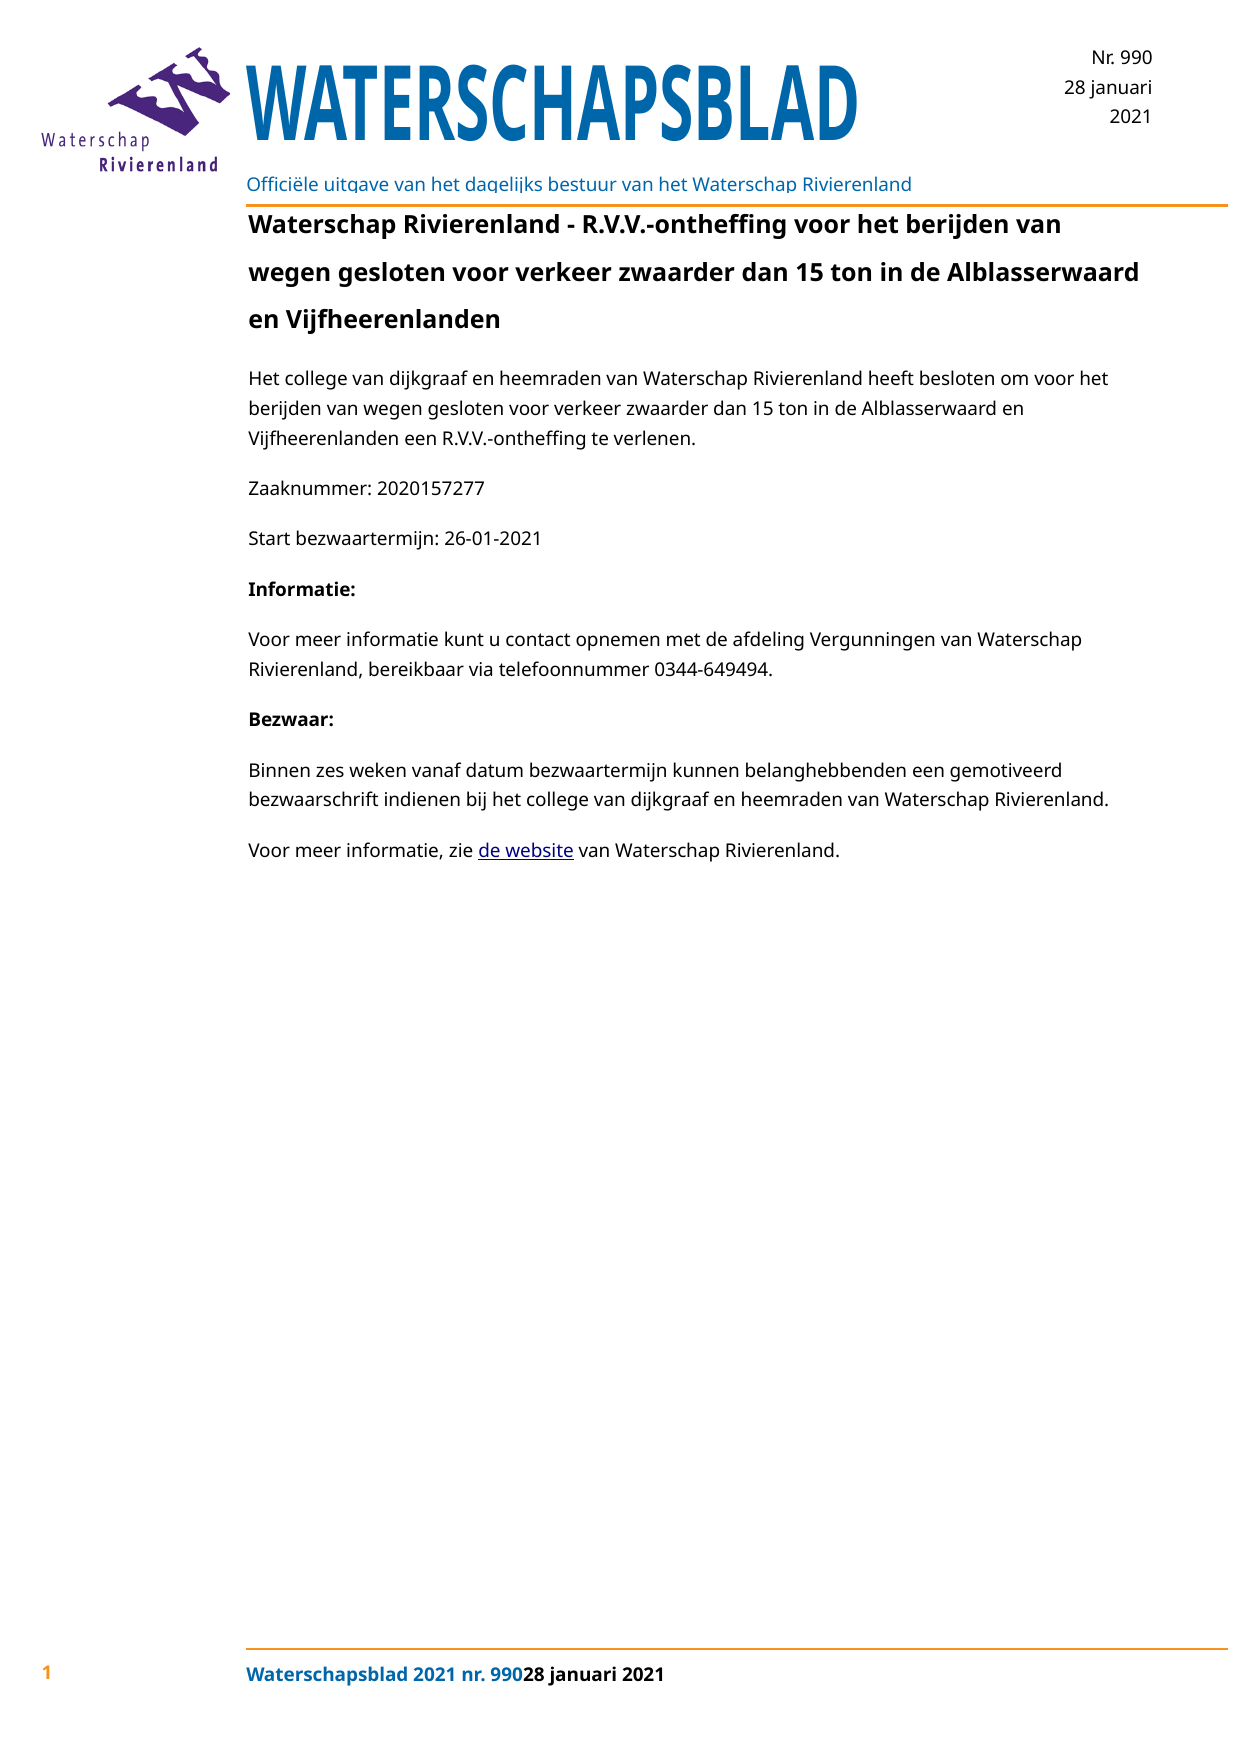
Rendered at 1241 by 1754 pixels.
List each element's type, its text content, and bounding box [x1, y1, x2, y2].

picture [41, 47, 231, 172]
text Informatie: [248, 576, 1152, 602]
text Zaaknummer: 2020157277 [248, 475, 1152, 501]
text Bezwaar: [248, 706, 1152, 732]
text Het college van dijkgraaf en heemraden van Waterschap Rivierenland heeft besloten om voor het berijden van wegen gesloten voor verkeer zwaarder dan 15 ton in de Alblasserwaard en Vijfheerenlanden een R.V.V.-ontheffing te verlenen. [248, 366, 1152, 450]
text Binnen zes weken vanaf datum bezwaartermijn kunnen belanghebbenden een gemotiveerd bezwaarschrift indienen bij het college van dijkgraaf en heemraden van Waterschap Rivierenland. [248, 757, 1152, 812]
text Voor meer informatie, zie de website van Waterschap Rivierenland. [248, 837, 1152, 862]
text Voor meer informatie kunt u contact opnemen met de afdeling Vergunningen van Waterschap Rivierenland, bereikbaar via telefoonnummer 0344-649494. [248, 626, 1152, 682]
text Start bezwaartermijn: 26-01-2021 [248, 526, 1152, 551]
text Waterschap Rivierenland - R.V.V.-ontheffing voor het berijden van wegen gesloten voor verkeer zwaarder dan 15 ton in de Alblasserwaard en Vijfheerenlanden [248, 207, 1152, 336]
